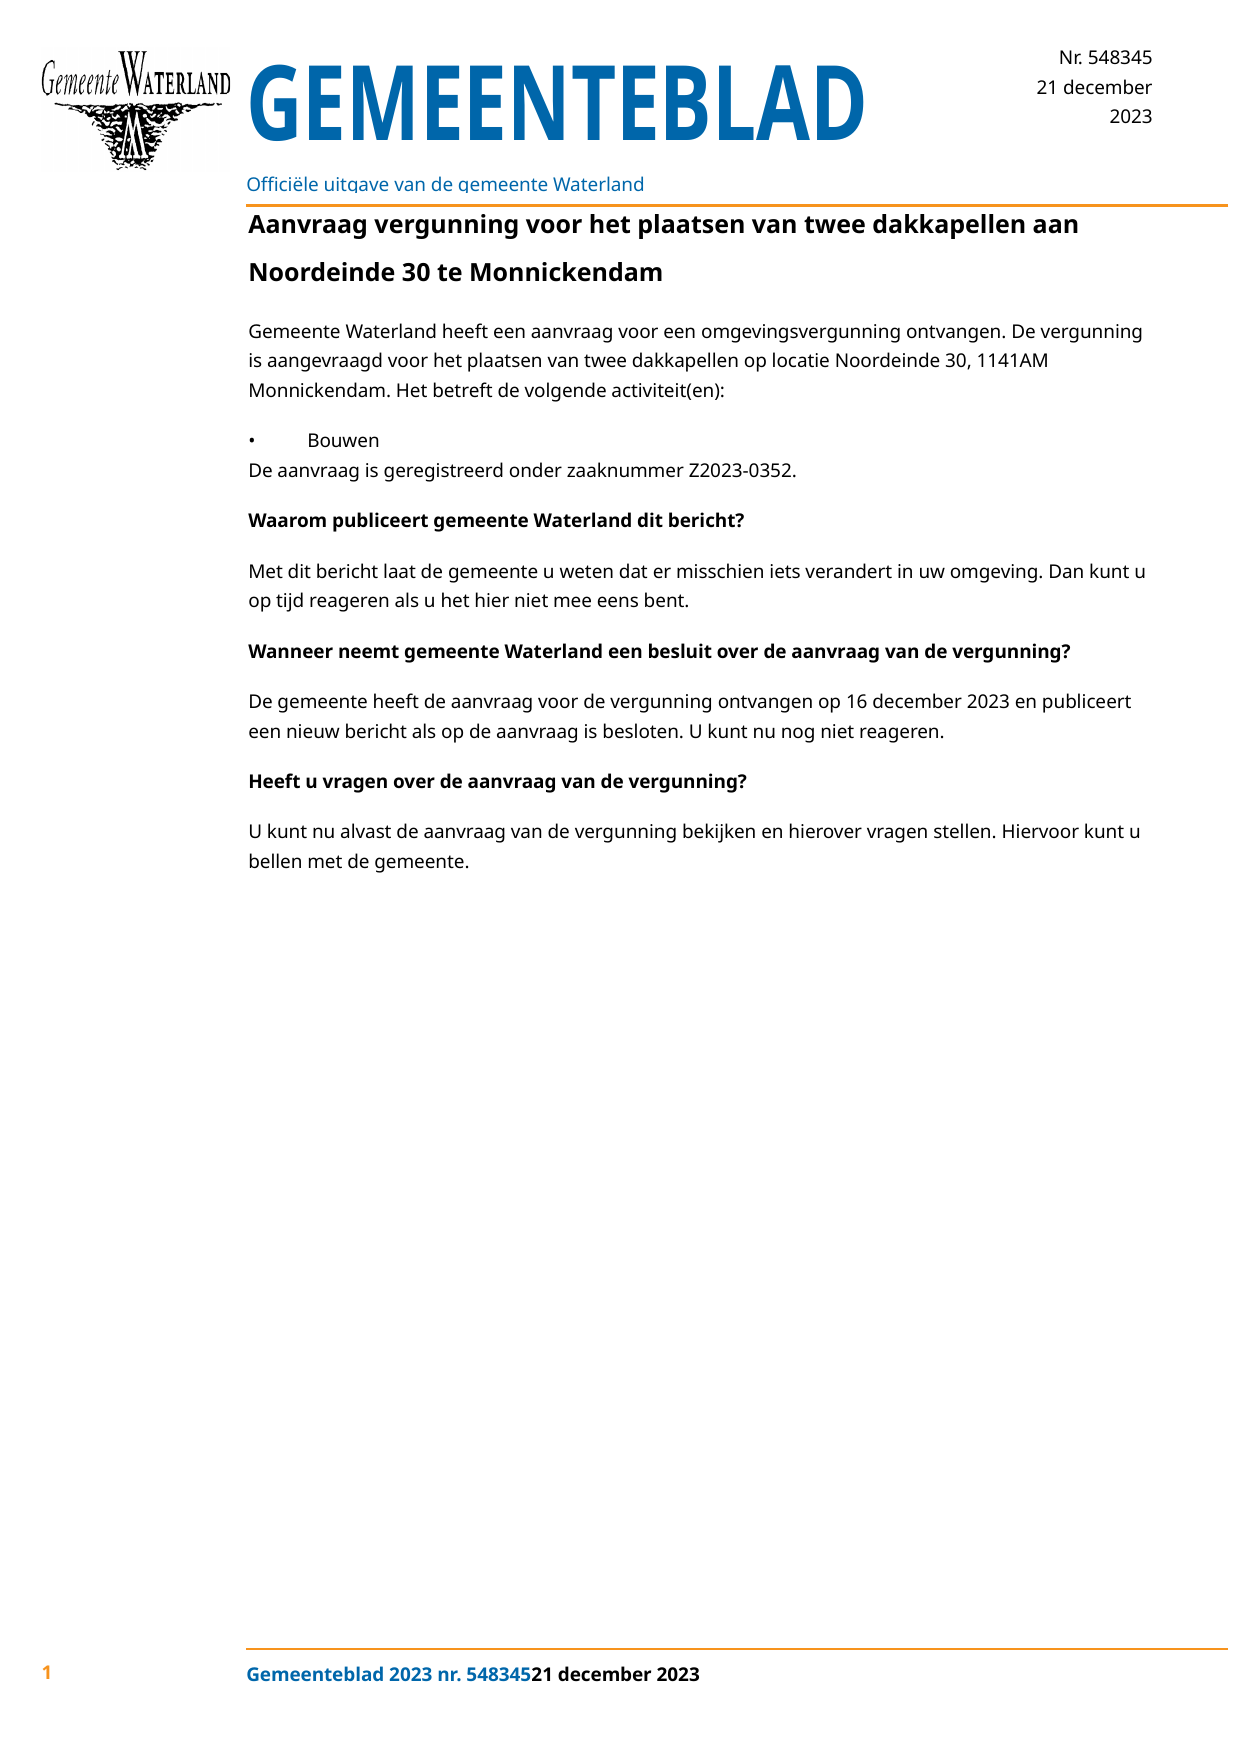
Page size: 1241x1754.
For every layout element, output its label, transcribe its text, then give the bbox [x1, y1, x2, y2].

text U kunt nu alvast de aanvraag van de vergunning bekijken en hierover vragen stellen. Hiervoor kunt u bellen met de gemeente. [248, 819, 1152, 874]
text Aanvraag vergunning voor het plaatsen van twee dakkapellen aan Noordeinde 30 te Monnickendam [248, 207, 1152, 288]
list Bouwen [248, 427, 1152, 453]
text Waarom publiceert gemeente Waterland dit bericht? [248, 507, 1152, 533]
picture [41, 47, 231, 172]
text De gemeente heeft de aanvraag voor de vergunning ontvangen op 16 december 2023 en publiceert een nieuw bericht als op de aanvraag is besloten. U kunt nu nog niet reageren. [248, 688, 1152, 744]
text Gemeente Waterland heeft een aanvraag voor een omgevingsvergunning ontvangen. De vergunning is aangevraagd voor het plaatsen van twee dakkapellen op locatie Noordeinde 30, 1141AM Monnickendam. Het betreft de volgende activiteit(en): [248, 318, 1152, 403]
text Wanneer neemt gemeente Waterland een besluit over de aanvraag van de vergunning? [248, 638, 1152, 664]
text Met dit bericht laat de gemeente u weten dat er misschien iets verandert in uw omgeving. Dan kunt u op tijd reageren als u het hier niet mee eens bent. [248, 558, 1152, 613]
text Heeft u vragen over de aanvraag van de vergunning? [248, 768, 1152, 794]
text De aanvraag is geregistreerd onder zaaknummer Z2023-0352. [248, 457, 1152, 483]
